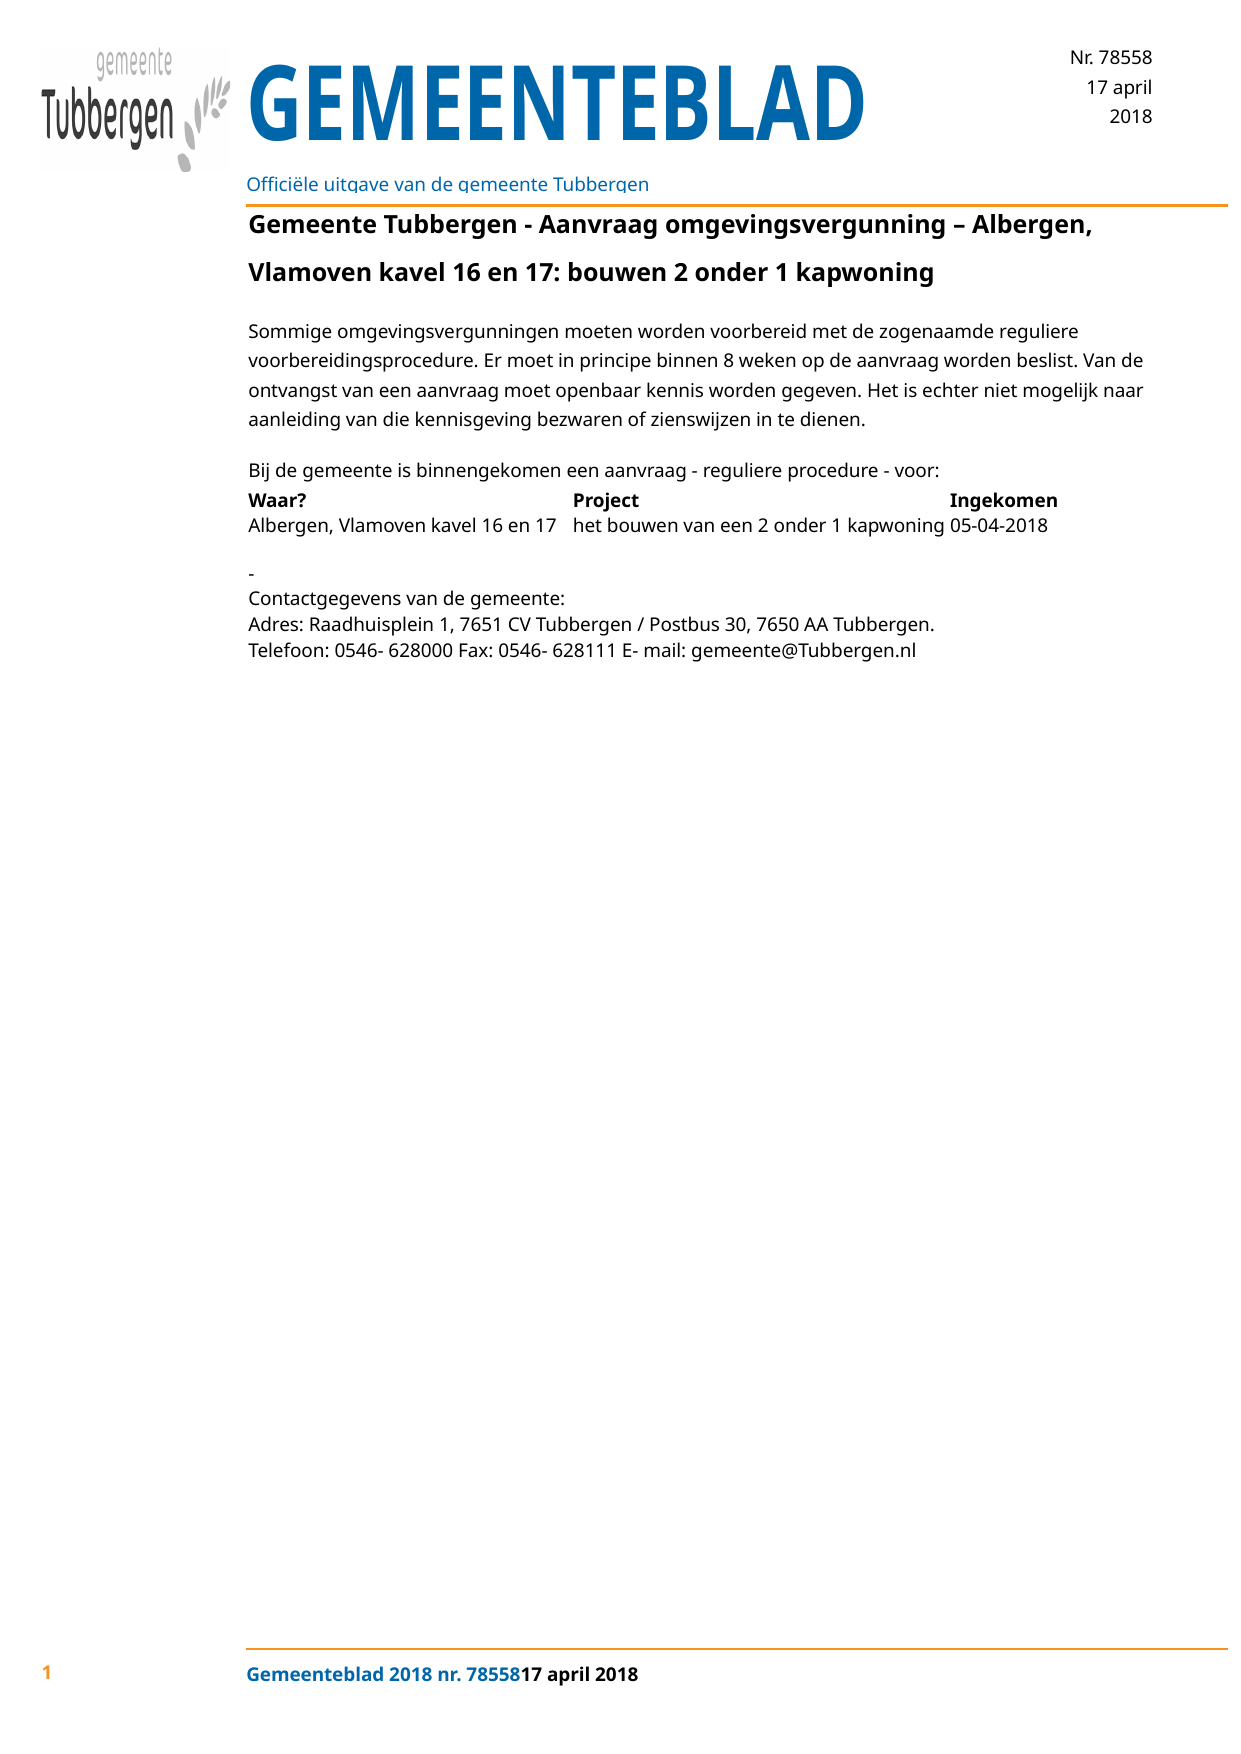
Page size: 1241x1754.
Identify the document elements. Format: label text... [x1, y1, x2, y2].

table_header Waar? [248, 487, 573, 512]
text Contactgegevens van de gemeente: [248, 585, 1152, 611]
text Adres: Raadhuisplein 1, 7651 CV Tubbergen / Postbus 30, 7650 AA Tubbergen. [248, 611, 1152, 637]
text Sommige omgevingsvergunningen moeten worden voorbereid met de zogenaamde reguliere voorbereidingsprocedure. Er moet in principe binnen 8 weken op de aanvraag worden beslist. Van de ontvangst van een aanvraag moet openbaar kennis worden gegeven. Het is echter niet mogelijk naar aanleiding van die kennisgeving bezwaren of zienswijzen in te dienen. [248, 318, 1152, 432]
text Bij de gemeente is binnengekomen een aanvraag - reguliere procedure - voor: [248, 457, 1152, 483]
text Gemeente Tubbergen - Aanvraag omgevingsvergunning – Albergen, Vlamoven kavel 16 en 17: bouwen 2 onder 1 kapwoning [248, 207, 1152, 288]
table_header Ingekomen [950, 487, 1152, 512]
text Telefoon: 0546- 628000 Fax: 0546- 628111 E- mail: gemeente@Tubbergen.nl [248, 637, 1152, 663]
picture [41, 47, 231, 172]
table_cell Albergen, Vlamoven kavel 16 en 17 [248, 513, 573, 538]
table_header Project [573, 487, 950, 512]
text - [248, 560, 1152, 585]
table_cell het bouwen van een 2 onder 1 kapwoning [573, 513, 950, 538]
table_cell 05-04-2018 [950, 513, 1152, 538]
